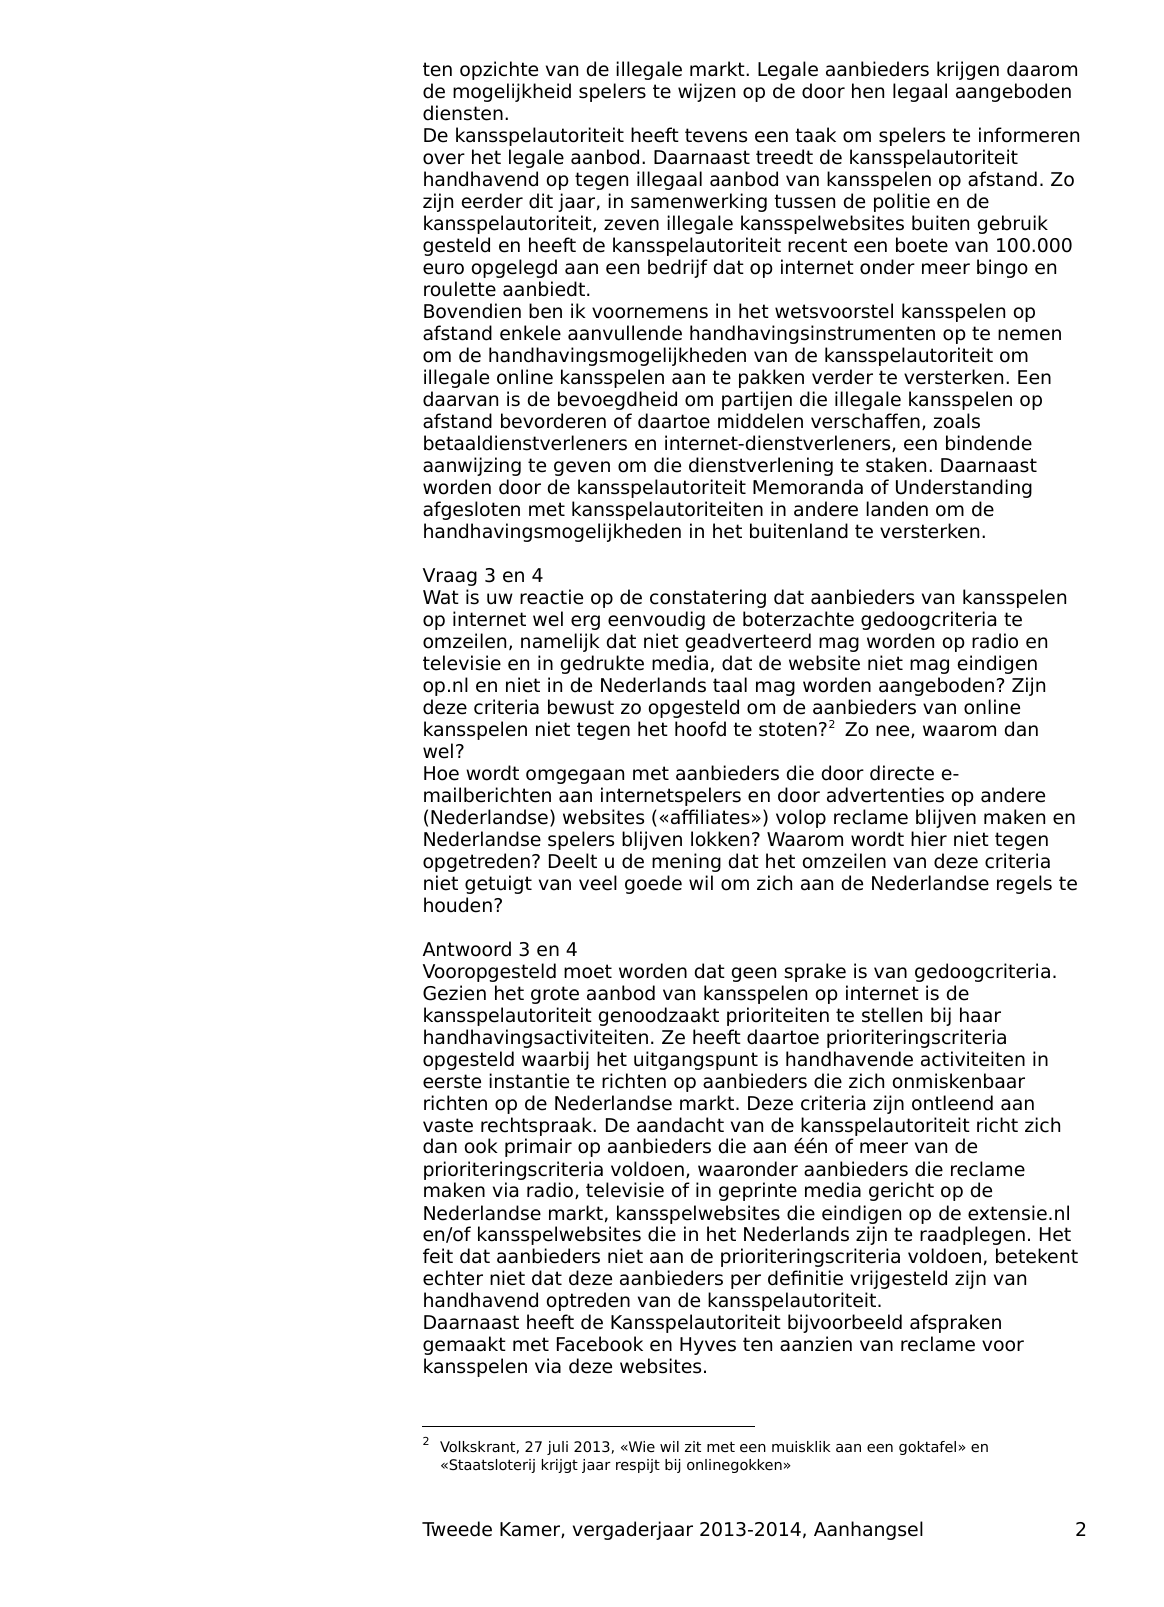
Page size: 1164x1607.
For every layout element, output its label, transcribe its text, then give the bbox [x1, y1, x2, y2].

text De kansspelautoriteit heeft tevens een taak om spelers te informeren over het legale aanbod. Daarnaast treedt de kansspelautoriteit handhavend op tegen illegaal aanbod van kansspelen op afstand. Zo zijn eerder dit jaar, in samenwerking tussen de politie en de kansspelautoriteit, zeven illegale kansspelwebsites buiten gebruik gesteld en heeft de kansspelautoriteit recent een boete van 100.000 euro opgelegd aan een bedrijf dat op internet onder meer bingo en roulette aanbiedt. [422, 125, 1087, 301]
text Wat is uw reactie op de constatering dat aanbieders van kansspelen op internet wel erg eenvoudig de boterzachte gedoogcriteria te omzeilen, namelijk dat niet geadverteerd mag worden op radio en televisie en in gedrukte media, dat de website niet mag eindigen op.nl en niet in de Nederlands taal mag worden aangeboden? Zijn deze criteria bewust zo opgesteld om de aanbieders van online kansspelen niet tegen het hoofd te stoten? Zo nee, waarom dan wel? [422, 587, 1087, 763]
text Vooropgesteld moet worden dat geen sprake is van gedoogcriteria. Gezien het grote aanbod van kansspelen op internet is de kansspelautoriteit genoodzaakt prioriteiten te stellen bij haar handhavingsactiviteiten. Ze heeft daartoe prioriteringscriteria opgesteld waarbij het uitgangspunt is handhavende activiteiten in eerste instantie te richten op aanbieders die zich onmiskenbaar richten op de Nederlandse markt. Deze criteria zijn ontleend aan vaste rechtspraak. De aandacht van de kansspelautoriteit richt zich dan ook primair op aanbieders die aan één of meer van de prioriteringscriteria voldoen, waaronder aanbieders die reclame maken via radio, televisie of in geprinte media gericht op de Nederlandse markt, kansspelwebsites die eindigen op de extensie.nl en/of kansspelwebsites die in het Nederlands zijn te raadplegen. Het feit dat aanbieders niet aan de prioriteringscriteria voldoen, betekent echter niet dat deze aanbieders per definitie vrijgesteld zijn van handhavend optreden van de kansspelautoriteit. [422, 961, 1087, 1312]
text Volkskrant, 27 juli 2013, «Wie wil zit met een muisklik aan een goktafel» en «Staatsloterij krijgt jaar respijt bij onlinegokken» [422, 1435, 1087, 1474]
text Daarnaast heeft de Kansspelautoriteit bijvoorbeeld afspraken gemaakt met Facebook en Hyves ten aanzien van reclame voor kansspelen via deze websites. [422, 1312, 1087, 1378]
text ten opzichte van de illegale markt. Legale aanbieders krijgen daarom de mogelijkheid spelers te wijzen op de door hen legaal aangeboden diensten. [422, 59, 1087, 125]
text Antwoord 3 en 4 [422, 939, 1087, 961]
text Vraag 3 en 4 [422, 565, 1087, 587]
text Hoe wordt omgegaan met aanbieders die door directe e-mailberichten aan internetspelers en door advertenties op andere (Nederlandse) websites («affiliates») volop reclame blijven maken en Nederlandse spelers blijven lokken? Waarom wordt hier niet tegen opgetreden? Deelt u de mening dat het omzeilen van deze criteria niet getuigt van veel goede wil om zich aan de Nederlandse regels te houden? [422, 763, 1087, 916]
text Bovendien ben ik voornemens in het wetsvoorstel kansspelen op afstand enkele aanvullende handhavingsinstrumenten op te nemen om de handhavingsmogelijkheden van de kansspelautoriteit om illegale online kansspelen aan te pakken verder te versterken. Een daarvan is de bevoegdheid om partijen die illegale kansspelen op afstand bevorderen of daartoe middelen verschaffen, zoals betaaldienstverleners en internet-dienstverleners, een bindende aanwijzing te geven om die dienstverlening te staken. Daarnaast worden door de kansspelautoriteit Memoranda of Understanding afgesloten met kansspelautoriteiten in andere landen om de handhavingsmogelijkheden in het buitenland te versterken. [422, 301, 1087, 543]
